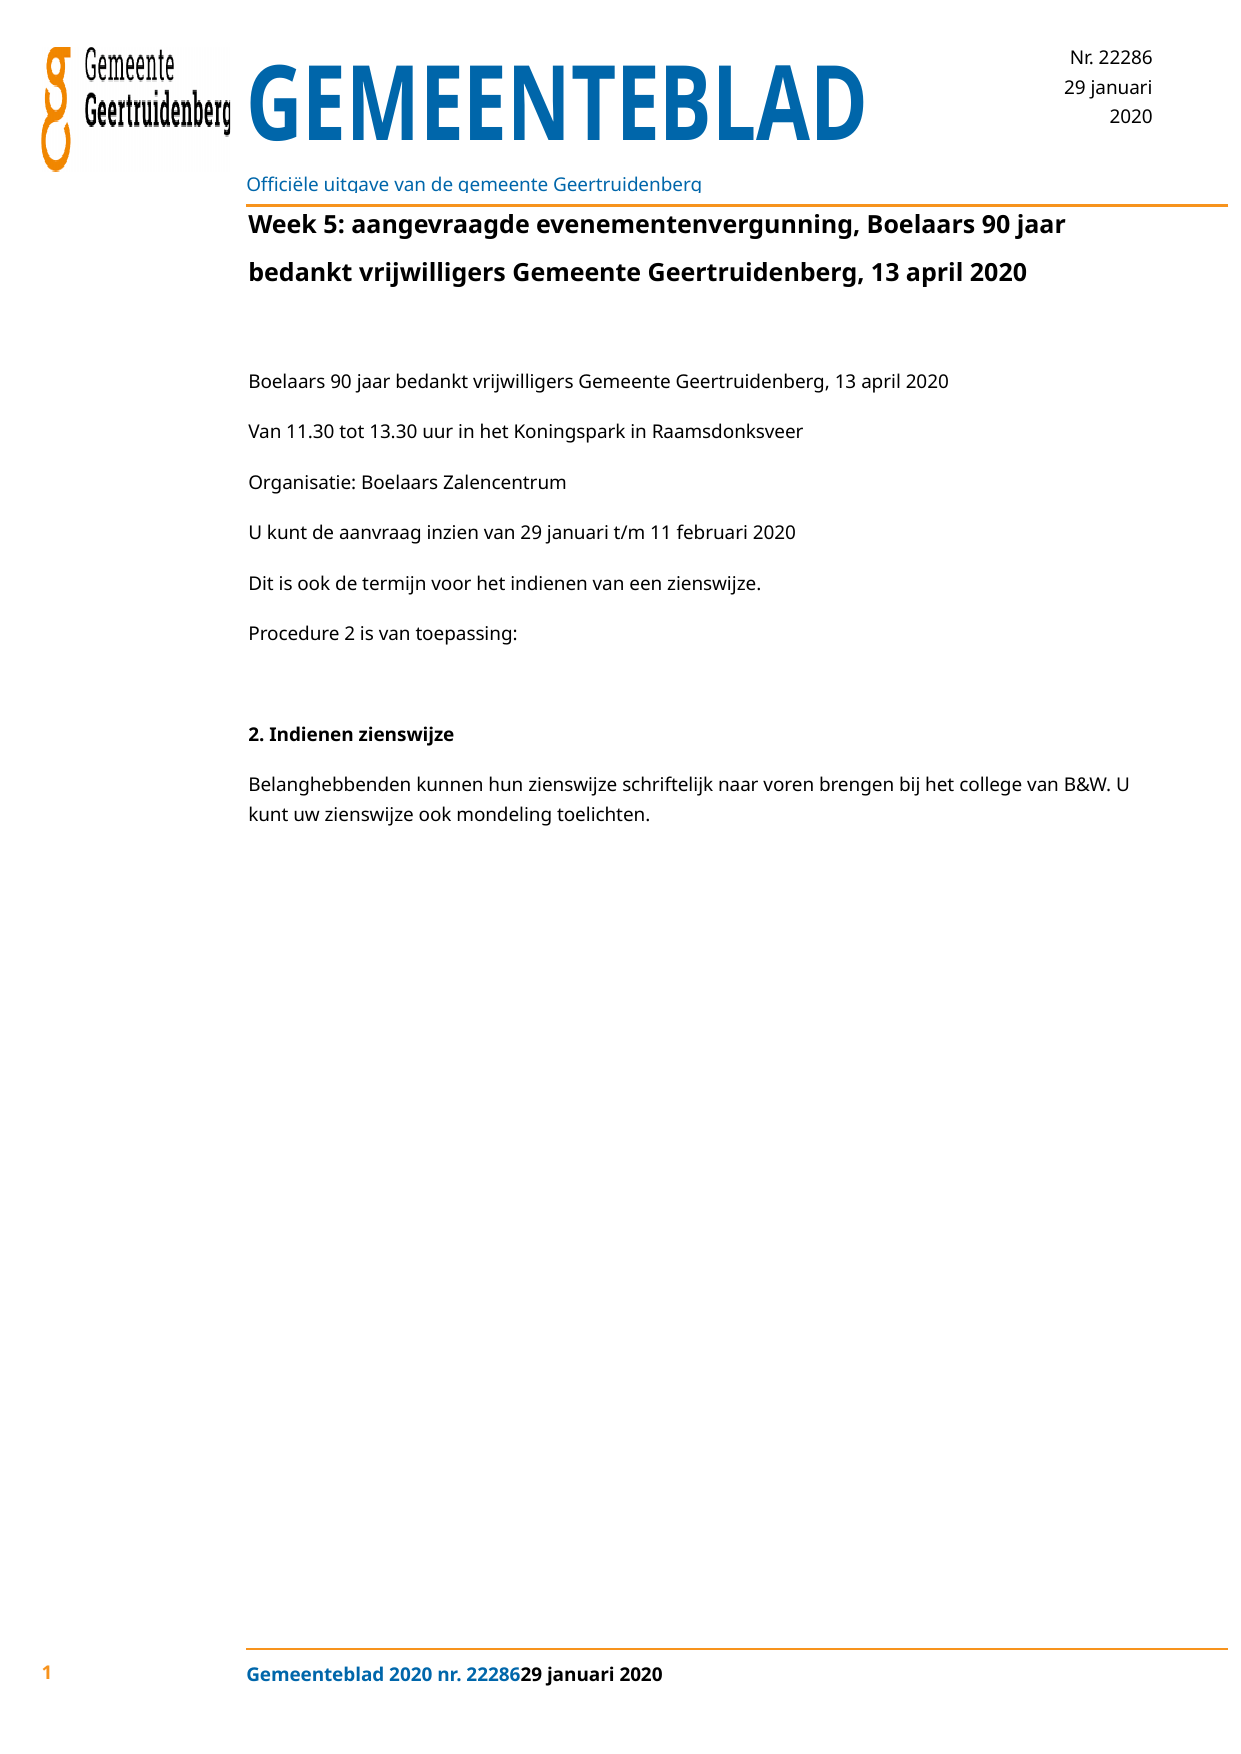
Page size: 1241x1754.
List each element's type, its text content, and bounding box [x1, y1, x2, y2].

text Organisatie: Boelaars Zalencentrum [248, 469, 1152, 495]
text Procedure 2 is van toepassing: [248, 620, 1152, 646]
text Boelaars 90 jaar bedankt vrijwilligers Gemeente Geertruidenberg, 13 april 2020 [248, 368, 1152, 394]
text Van 11.30 tot 13.30 uur in het Koningspark in Raamsdonksveer [248, 419, 1152, 444]
text Dit is ook de termijn voor het indienen van een zienswijze. [248, 570, 1152, 596]
text 2. Indienen zienswijze [248, 721, 1152, 747]
text Week 5: aangevraagde evenementenvergunning, Boelaars 90 jaar bedankt vrijwilligers Gemeente Geertruidenberg, 13 april 2020 [248, 207, 1152, 288]
text U kunt de aanvraag inzien van 29 januari t/m 11 februari 2020 [248, 519, 1152, 545]
text Belanghebbenden kunnen hun zienswijze schriftelijk naar voren brengen bij het college van B&W. U kunt uw zienswijze ook mondeling toelichten. [248, 772, 1152, 827]
picture [41, 47, 231, 172]
